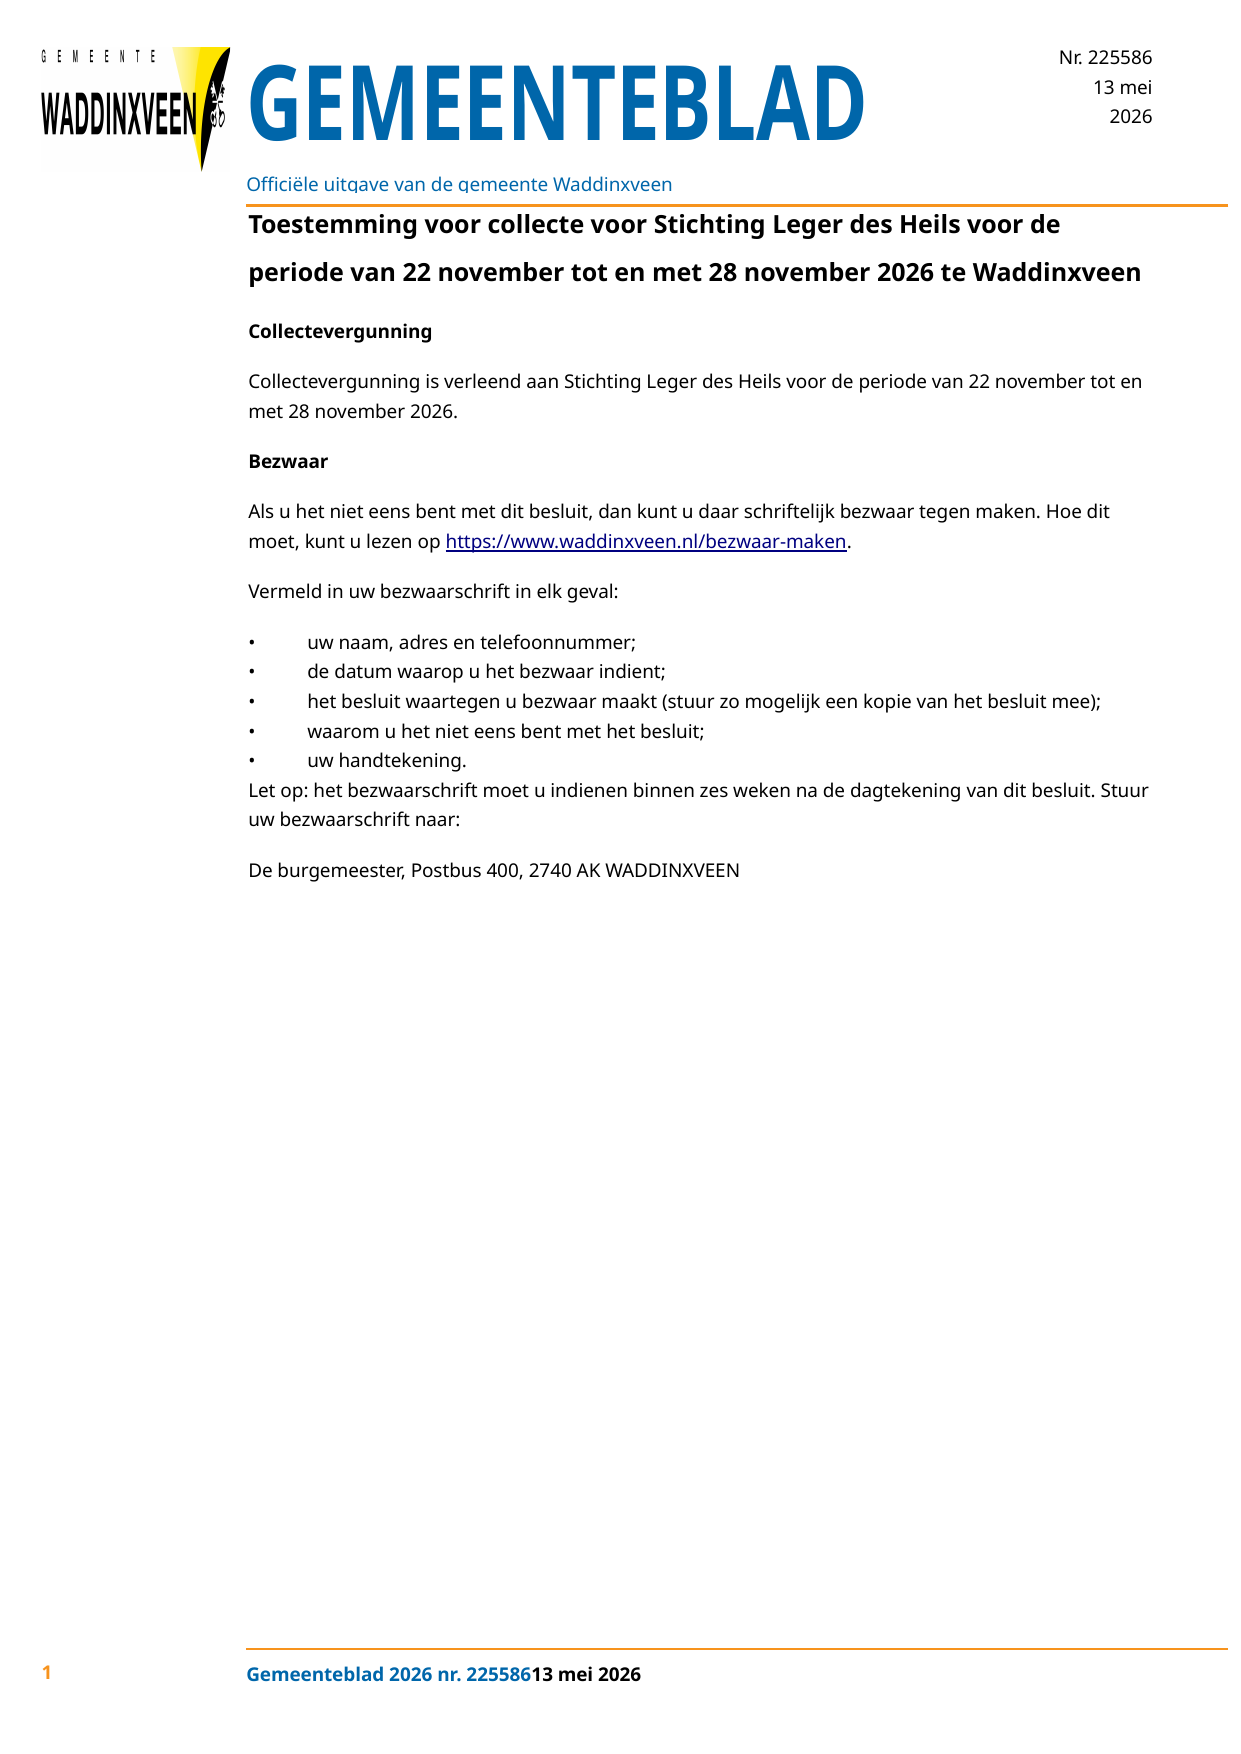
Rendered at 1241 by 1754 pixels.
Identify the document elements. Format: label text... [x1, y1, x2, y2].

text Let op: het bezwaarschrift moet u indienen binnen zes weken na de dagtekening van dit besluit. Stuur uw bezwaarschrift naar: [248, 777, 1152, 832]
text Vermeld in uw bezwaarschrift in elk geval: [248, 579, 1152, 604]
text Toestemming voor collecte voor Stichting Leger des Heils voor de periode van 22 november tot en met 28 november 2026 te Waddinxveen [248, 207, 1152, 288]
text Bezwaar [248, 448, 1152, 474]
list de datum waarop u het bezwaar indient; [248, 659, 1152, 684]
list het besluit waartegen u bezwaar maakt (stuur zo mogelijk een kopie van het besluit mee); [248, 688, 1152, 714]
picture [41, 47, 231, 172]
text Collectevergunning is verleend aan Stichting Leger des Heils voor de periode van 22 november tot en met 28 november 2026. [248, 368, 1152, 424]
list uw handtekening. [248, 747, 1152, 773]
list waarom u het niet eens bent met het besluit; [248, 718, 1152, 744]
text Als u het niet eens bent met dit besluit, dan kunt u daar schriftelijk bezwaar tegen maken. Hoe dit moet, kunt u lezen op https://www.waddinxveen.nl/bezwaar-maken. [248, 499, 1152, 554]
text De burgemeester, Postbus 400, 2740 AK WADDINXVEEN [248, 857, 1152, 883]
list uw naam, adres en telefoonnummer; [248, 629, 1152, 655]
text Collectevergunning [248, 318, 1152, 344]
